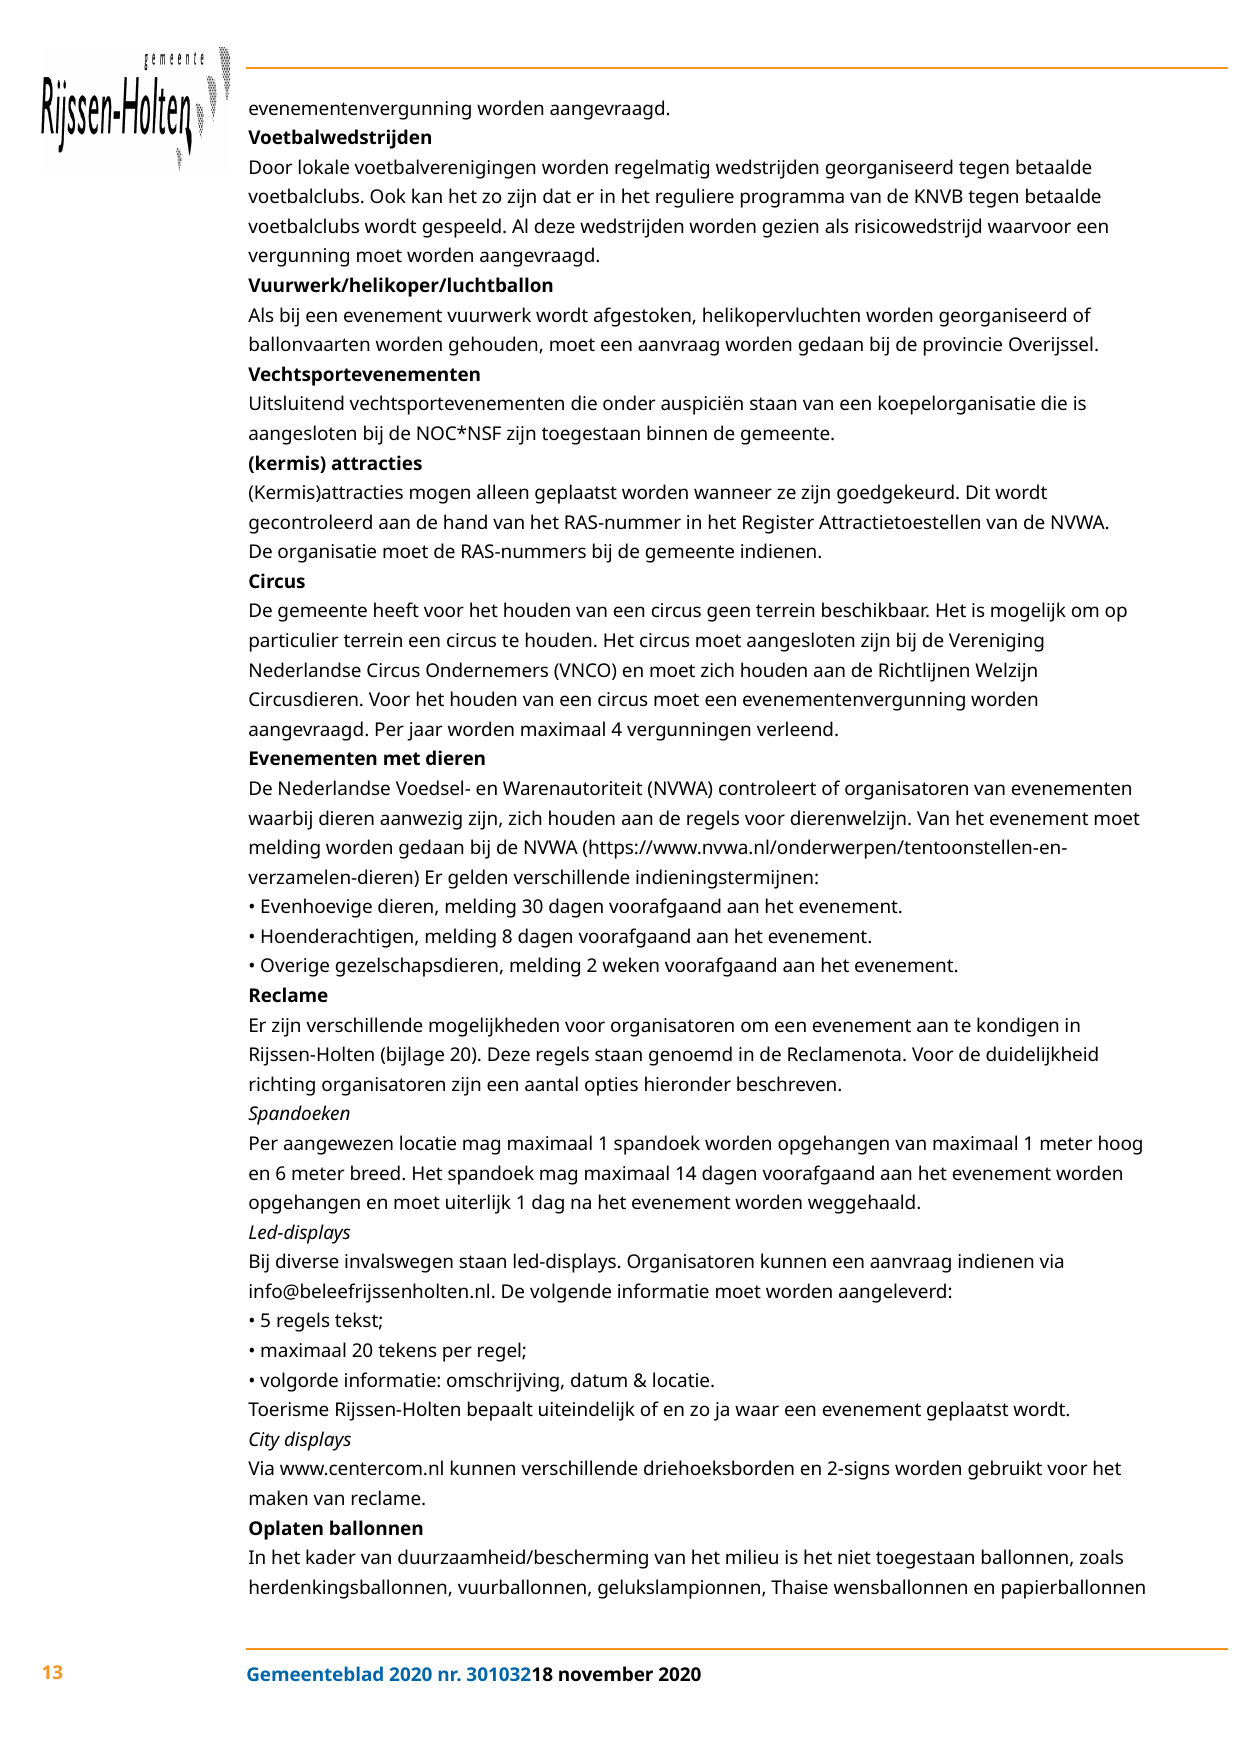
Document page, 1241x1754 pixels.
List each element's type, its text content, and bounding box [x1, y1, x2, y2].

text • volgorde informatie: omschrijving, datum & locatie. [248, 1367, 1152, 1393]
text Reclame [248, 982, 1152, 1008]
text Oplaten ballonnen [248, 1515, 1152, 1541]
text (Kermis)attracties mogen alleen geplaatst worden wanneer ze zijn goedgekeurd. Dit wordt gecontroleerd aan de hand van het RAS-nummer in het Register Attractietoestellen van de NVWA. [248, 479, 1152, 535]
text evenementenvergunning worden aangevraagd. [248, 95, 1152, 121]
text Uitsluitend vechtsportevenementen die onder auspiciën staan van een koepelorganisatie die is aangesloten bij de NOC*NSF zijn toegestaan binnen de gemeente. [248, 391, 1152, 446]
text Bij diverse invalswegen staan led-displays. Organisatoren kunnen een aanvraag indienen via info@beleefrijssenholten.nl. De volgende informatie moet worden aangeleverd: [248, 1248, 1152, 1304]
text (kermis) attracties [248, 450, 1152, 476]
text • maximaal 20 tekens per regel; [248, 1337, 1152, 1363]
text • 5 regels tekst; [248, 1308, 1152, 1333]
text Evenementen met dieren [248, 746, 1152, 771]
text Spandoeken [248, 1101, 1152, 1126]
text Vechtsportevenementen [248, 361, 1152, 387]
text City displays [248, 1426, 1152, 1452]
picture [41, 47, 231, 172]
text • Evenhoevige dieren, melding 30 dagen voorafgaand aan het evenement. [248, 893, 1152, 919]
text • Overige gezelschapsdieren, melding 2 weken voorafgaand aan het evenement. [248, 953, 1152, 978]
text Per aangewezen locatie mag maximaal 1 spandoek worden opgehangen van maximaal 1 meter hoog en 6 meter breed. Het spandoek mag maximaal 14 dagen voorafgaand aan het evenement worden opgehangen en moet uiterlijk 1 dag na het evenement worden weggehaald. [248, 1130, 1152, 1215]
text De organisatie moet de RAS-nummers bij de gemeente indienen. [248, 538, 1152, 564]
text De Nederlandse Voedsel- en Warenautoriteit (NVWA) controleert of organisatoren van evenementen waarbij dieren aanwezig zijn, zich houden aan de regels voor dierenwelzijn. Van het evenement moet melding worden gedaan bij de NVWA (https://www.nvwa.nl/onderwerpen/tentoonstellen-en-verzamelen-dieren) Er gelden verschillende indieningstermijnen: [248, 775, 1152, 890]
text Vuurwerk/helikoper/luchtballon [248, 272, 1152, 298]
text Led-displays [248, 1219, 1152, 1245]
text Voetbalwedstrijden [248, 124, 1152, 150]
text Via www.centercom.nl kunnen verschillende driehoeksborden en 2-signs worden gebruikt voor het maken van reclame. [248, 1456, 1152, 1511]
text Circus [248, 568, 1152, 594]
text • Hoenderachtigen, melding 8 dagen voorafgaand aan het evenement. [248, 923, 1152, 949]
text In het kader van duurzaamheid/bescherming van het milieu is het niet toegestaan ballonnen, zoals herdenkingsballonnen, vuurballonnen, gelukslampionnen, Thaise wensballonnen en papierballonnen [248, 1544, 1152, 1600]
text Er zijn verschillende mogelijkheden voor organisatoren om een evenement aan te kondigen in Rijssen-Holten (bijlage 20). Deze regels staan genoemd in de Reclamenota. Voor de duidelijkheid richting organisatoren zijn een aantal opties hieronder beschreven. [248, 1012, 1152, 1097]
text Toerisme Rijssen-Holten bepaalt uiteindelijk of en zo ja waar een evenement geplaatst wordt. [248, 1396, 1152, 1422]
text De gemeente heeft voor het houden van een circus geen terrein beschikbaar. Het is mogelijk om op particulier terrein een circus te houden. Het circus moet aangesloten zijn bij de Vereniging Nederlandse Circus Ondernemers (VNCO) en moet zich houden aan de Richtlijnen Welzijn Circusdieren. Voor het houden van een circus moet een evenementenvergunning worden aangevraagd. Per jaar worden maximaal 4 vergunningen verleend. [248, 598, 1152, 742]
text Als bij een evenement vuurwerk wordt afgestoken, helikopervluchten worden georganiseerd of ballonvaarten worden gehouden, moet een aanvraag worden gedaan bij de provincie Overijssel. [248, 302, 1152, 357]
text Door lokale voetbalverenigingen worden regelmatig wedstrijden georganiseerd tegen betaalde voetbalclubs. Ook kan het zo zijn dat er in het reguliere programma van de KNVB tegen betaalde voetbalclubs wordt gespeeld. Al deze wedstrijden worden gezien als risicowedstrijd waarvoor een vergunning moet worden aangevraagd. [248, 154, 1152, 268]
